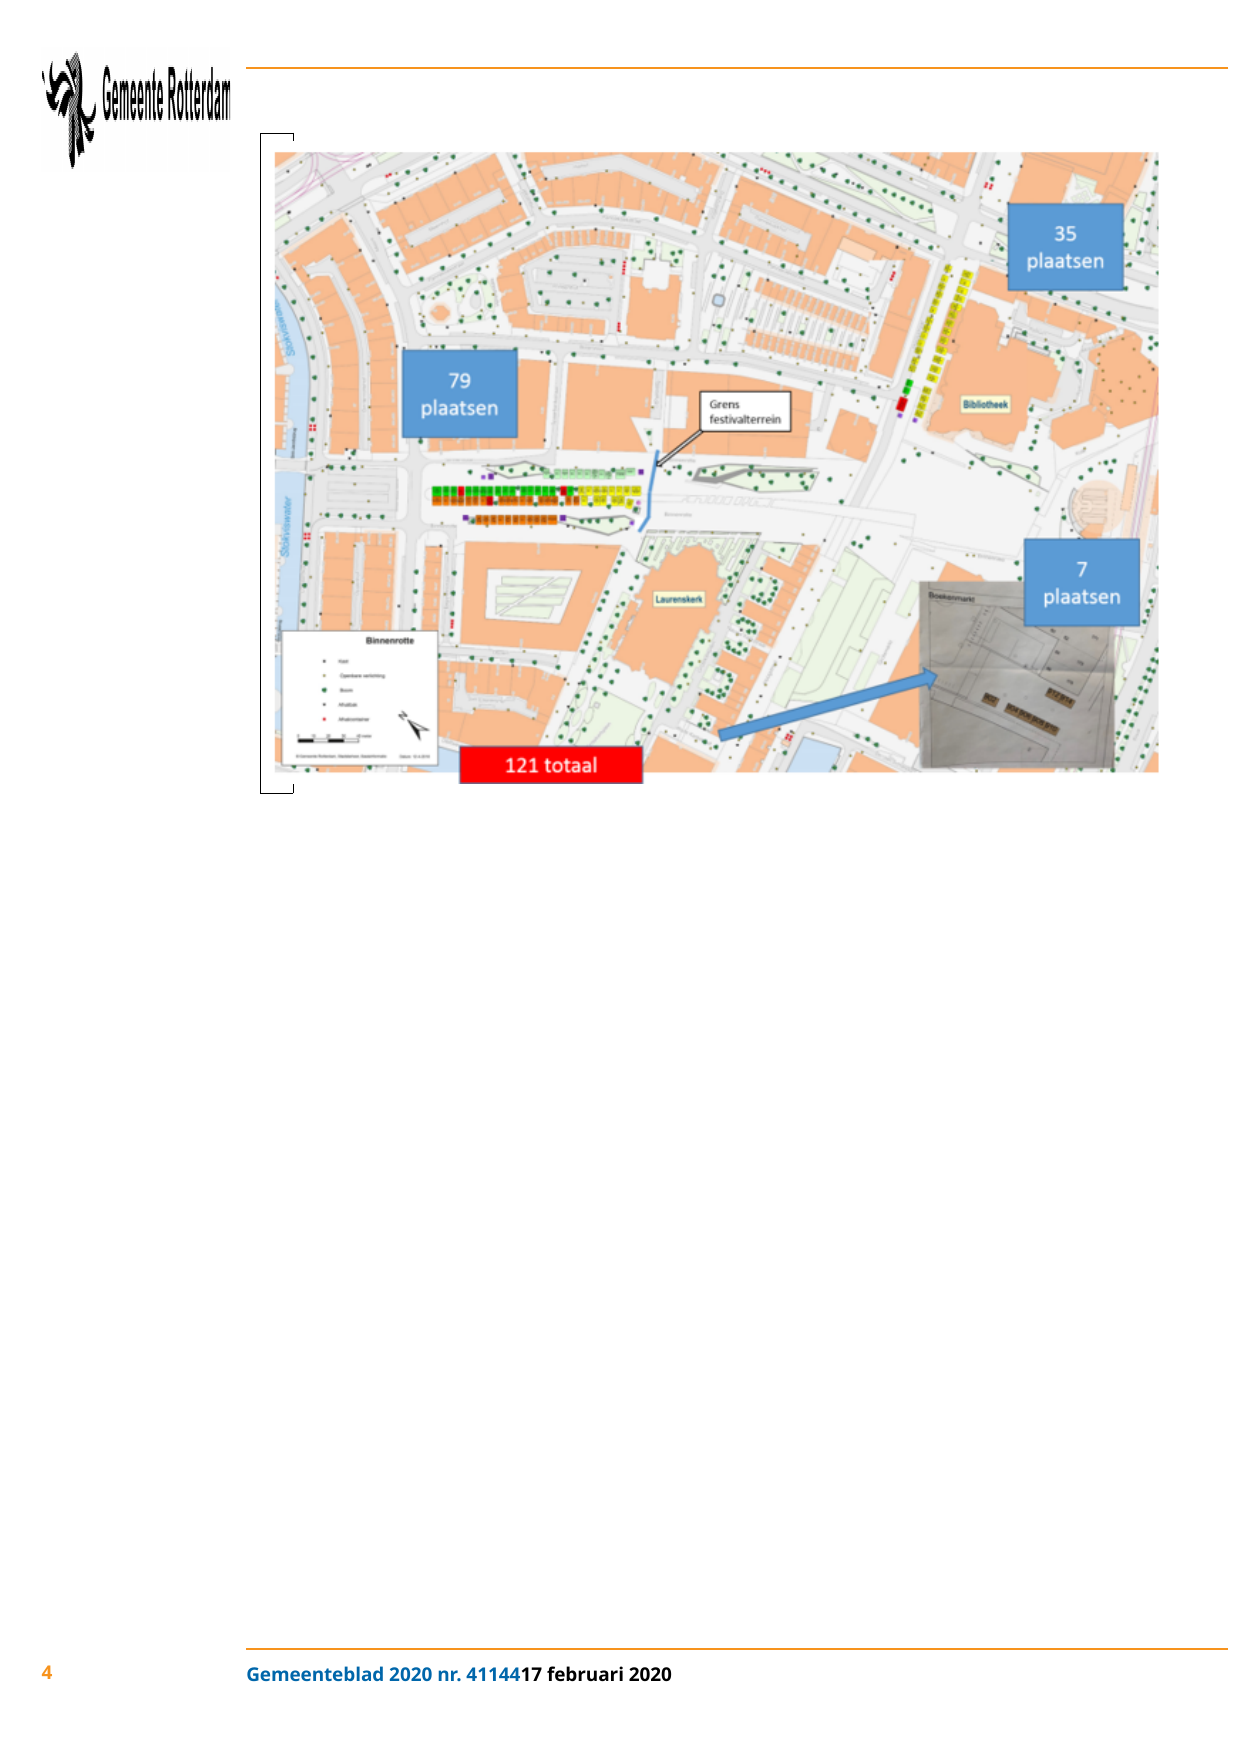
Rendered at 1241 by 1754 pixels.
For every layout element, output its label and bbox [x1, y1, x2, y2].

picture [268, 141, 1173, 784]
picture [41, 47, 231, 172]
